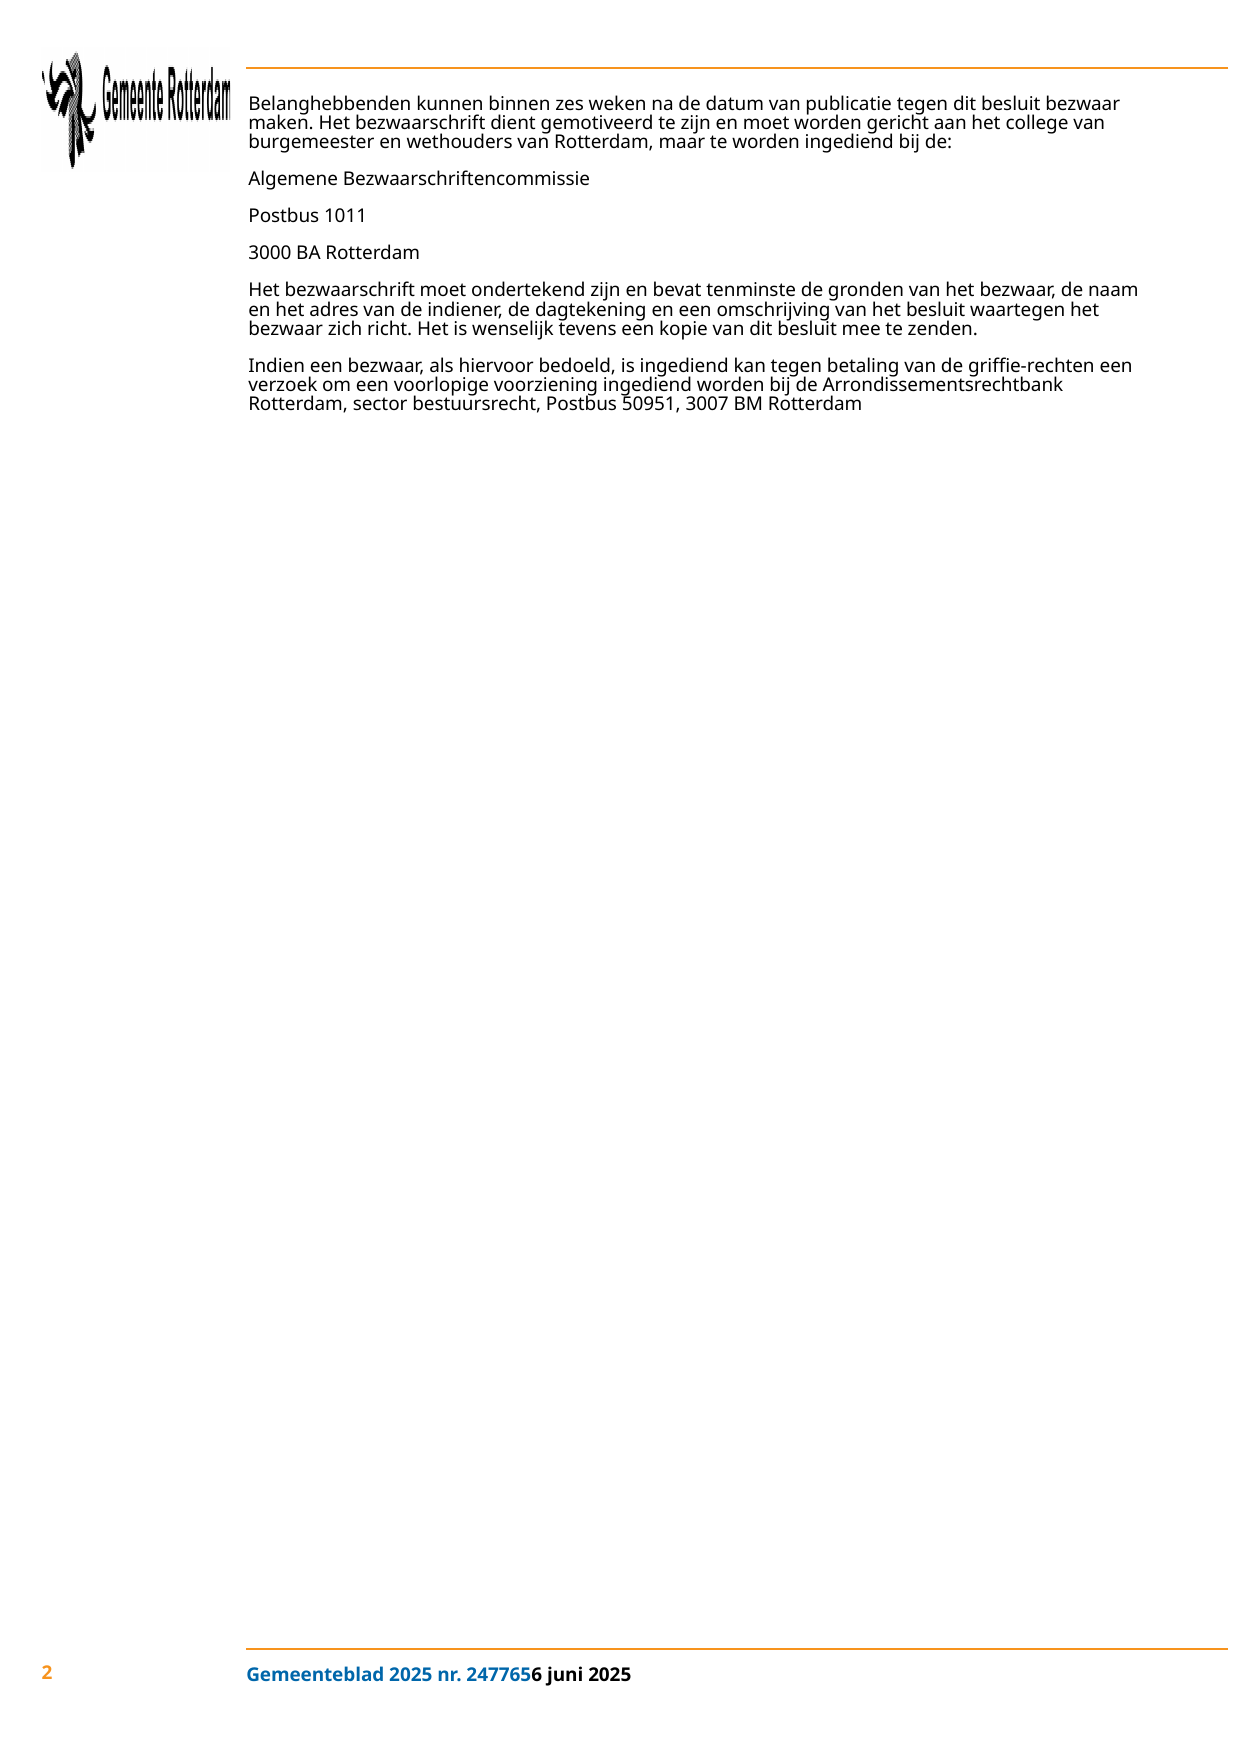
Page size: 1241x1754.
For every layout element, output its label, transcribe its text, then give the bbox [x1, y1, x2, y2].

text Indien een bezwaar, als hiervoor bedoeld, is ingediend kan tegen betaling van de griffie-rechten een verzoek om een voorlopige voorziening ingediend worden bij de Arrondissementsrechtbank Rotterdam, sector bestuursrecht, Postbus 50951, 3007 BM Rotterdam [248, 357, 1152, 415]
text Belanghebbenden kunnen binnen zes weken na de datum van publicatie tegen dit besluit bezwaar maken. Het bezwaarschrift dient gemotiveerd te zijn en moet worden gericht aan het college van burgemeester en wethouders van Rotterdam, maar te worden ingediend bij de: [248, 95, 1152, 153]
text Het bezwaarschrift moet ondertekend zijn en bevat tenminste de gronden van het bezwaar, de naam en het adres van de indiener, de dagtekening en een omschrijving van het besluit waartegen het bezwaar zich richt. Het is wenselijk tevens een kopie van dit besluit mee te zenden. [248, 281, 1152, 339]
text Postbus 1011 [248, 207, 1152, 227]
text Algemene Bezwaarschriftencommissie [248, 170, 1152, 190]
picture [41, 47, 231, 172]
text 3000 BA Rotterdam [248, 244, 1152, 264]
